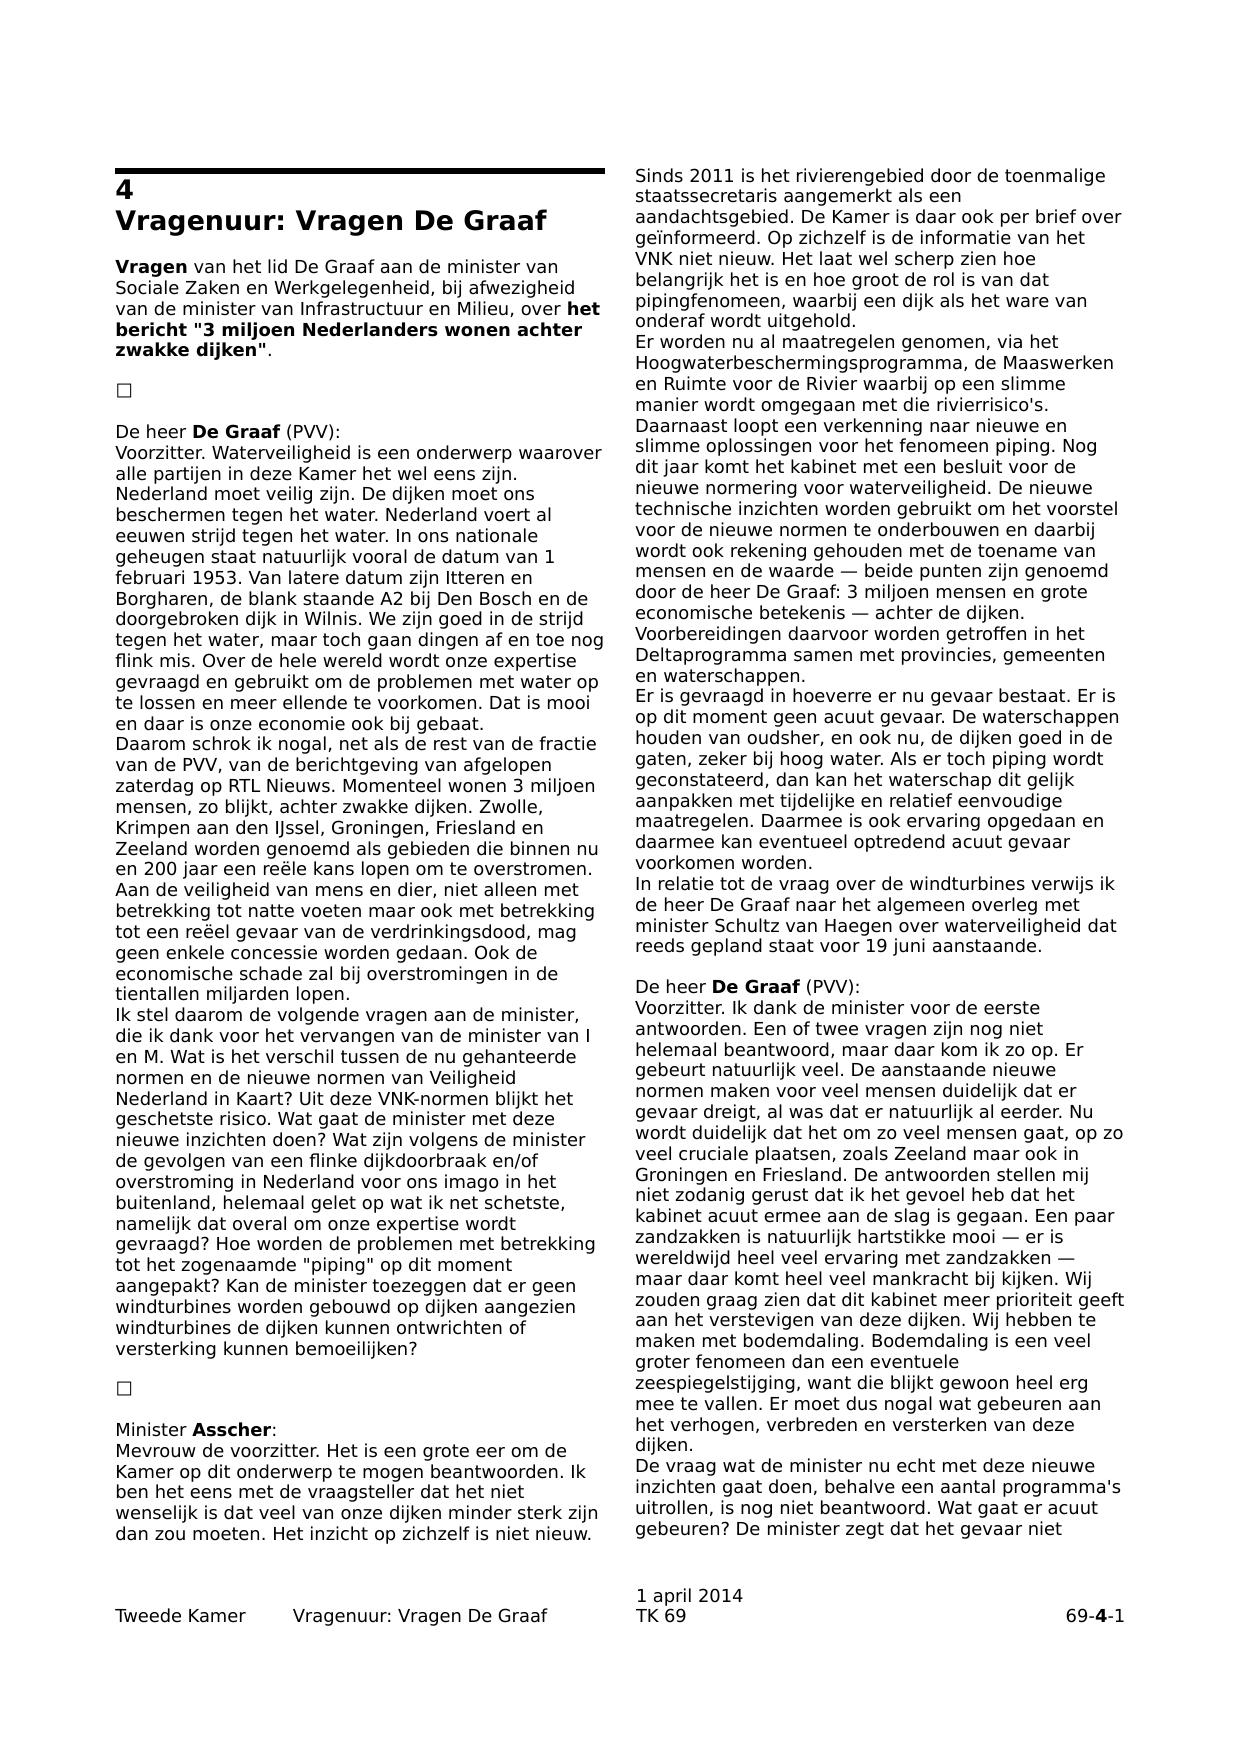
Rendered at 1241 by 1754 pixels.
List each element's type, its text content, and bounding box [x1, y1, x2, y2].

text Sinds 2011 is het rivierengebied door de toenmalige staatssecretaris aangemerkt als een aandachtsgebied. De Kamer is daar ook per brief over geïnformeerd. Op zichzelf is de informatie van het VNK niet nieuw. Het laat wel scherp zien hoe belangrijk het is en hoe groot de rol is van dat pipingfenomeen, waarbij een dijk als het ware van onderaf wordt uitgehold. [635, 165, 1125, 332]
text Voorzitter. Waterveiligheid is een onderwerp waarover alle partijen in deze Kamer het wel eens zijn. Nederland moet veilig zijn. De dijken moet ons beschermen tegen het water. Nederland voert al eeuwen strijd tegen het water. In ons nationale geheugen staat natuurlijk vooral de datum van 1 februari 1953. Van latere datum zijn Itteren en Borgharen, de blank staande A2 bij Den Bosch en de doorgebroken dijk in Wilnis. We zijn goed in de strijd tegen het water, maar toch gaan dingen af en toe nog flink mis. Over de hele wereld wordt onze expertise gevraagd en gebruikt om de problemen met water op te lossen en meer ellende te voorkomen. Dat is mooi en daar is onze economie ook bij gebaat. [115, 442, 605, 734]
text De heer De Graaf (PVV): [115, 422, 605, 442]
text Voorzitter. Ik dank de minister voor de eerste antwoorden. Een of twee vragen zijn nog niet helemaal beantwoord, maar daar kom ik zo op. Er gebeurt natuurlijk veel. De aanstaande nieuwe normen maken voor veel mensen duidelijk dat er gevaar dreigt, al was dat er natuurlijk al eerder. Nu wordt duidelijk dat het om zo veel mensen gaat, op zo veel cruciale plaatsen, zoals Zeeland maar ook in Groningen en Friesland. De antwoorden stellen mij niet zodanig gerust dat ik het gevoel heb dat het kabinet acuut ermee aan de slag is gegaan. Een paar zandzakken is natuurlijk hartstikke mooi — er is wereldwijd heel veel ervaring met zandzakken — maar daar komt heel veel mankracht bij kijken. Wij zouden graag zien dat dit kabinet meer prioriteit geeft aan het verstevigen van deze dijken. Wij hebben te maken met bodemdaling. Bodemdaling is een veel groter fenomeen dan een eventuele zeespiegelstijging, want die blijkt gewoon heel erg mee te vallen. Er moet dus nogal wat gebeuren aan het verhogen, verbreden en versterken van deze dijken. [635, 998, 1125, 1456]
text De heer De Graaf (PVV): [635, 977, 1125, 998]
text De vraag wat de minister nu echt met deze nieuwe inzichten gaat doen, behalve een aantal programma's uitrollen, is nog niet beantwoord. Wat gaat er acuut gebeuren? De minister zegt dat het gevaar niet [635, 1456, 1125, 1539]
text Daarom schrok ik nogal, net als de rest van de fractie van de PVV, van de berichtgeving van afgelopen zaterdag op RTL Nieuws. Momenteel wonen 3 miljoen mensen, zo blijkt, achter zwakke dijken. Zwolle, Krimpen aan den IJssel, Groningen, Friesland en Zeeland worden genoemd als gebieden die binnen nu en 200 jaar een reële kans lopen om te overstromen. Aan de veiligheid van mens en dier, niet alleen met betrekking tot natte voeten maar ook met betrekking tot een reëel gevaar van de verdrinkingsdood, mag geen enkele concessie worden gedaan. Ook de economische schade zal bij overstromingen in de tientallen miljarden lopen. [115, 734, 605, 1005]
title 4 Vragenuur: Vragen De Graaf [115, 174, 605, 237]
text Vragen van het lid De Graaf aan de minister van Sociale Zaken en Werkgelegenheid, bij afwezigheid van de minister van Infrastructuur en Milieu, over het bericht "3 miljoen Nederlanders wonen achter zwakke dijken". [115, 257, 605, 361]
text ⬜ [115, 1379, 605, 1400]
text Minister Asscher: [115, 1420, 605, 1441]
text Ik stel daarom de volgende vragen aan de minister, die ik dank voor het vervangen van de minister van I en M. Wat is het verschil tussen de nu gehanteerde normen en de nieuwe normen van Veiligheid Nederland in Kaart? Uit deze VNK-normen blijkt het geschetste risico. Wat gaat de minister met deze nieuwe inzichten doen? Wat zijn volgens de minister de gevolgen van een flinke dijkdoorbraak en/of overstroming in Nederland voor ons imago in het buitenland, helemaal gelet op wat ik net schetste, namelijk dat overal om onze expertise wordt gevraagd? Hoe worden de problemen met betrekking tot het zogenaamde "piping" op dit moment aangepakt? Kan de minister toezeggen dat er geen windturbines worden gebouwd op dijken aangezien windturbines de dijken kunnen ontwrichten of versterking kunnen bemoeilijken? [115, 1005, 605, 1359]
text In relatie tot de vraag over de windturbines verwijs ik de heer De Graaf naar het algemeen overleg met minister Schultz van Haegen over waterveiligheid dat reeds gepland staat voor 19 juni aanstaande. [635, 874, 1125, 957]
text Er worden nu al maatregelen genomen, via het Hoogwaterbeschermingsprogramma, de Maaswerken en Ruimte voor de Rivier waarbij op een slimme manier wordt omgegaan met die rivierrisico's. Daarnaast loopt een verkenning naar nieuwe en slimme oplossingen voor het fenomeen piping. Nog dit jaar komt het kabinet met een besluit voor de nieuwe normering voor waterveiligheid. De nieuwe technische inzichten worden gebruikt om het voorstel voor de nieuwe normen te onderbouwen en daarbij wordt ook rekening gehouden met de toename van mensen en de waarde — beide punten zijn genoemd door de heer De Graaf: 3 miljoen mensen en grote economische betekenis — achter de dijken. Voorbereidingen daarvoor worden getroffen in het Deltaprogramma samen met provincies, gemeenten en waterschappen. [635, 332, 1125, 686]
text Er is gevraagd in hoeverre er nu gevaar bestaat. Er is op dit moment geen acuut gevaar. De waterschappen houden van oudsher, en ook nu, de dijken goed in de gaten, zeker bij hoog water. Als er toch piping wordt geconstateerd, dan kan het waterschap dit gelijk aanpakken met tijdelijke en relatief eenvoudige maatregelen. Daarmee is ook ervaring opgedaan en daarmee kan eventueel optredend acuut gevaar voorkomen worden. [635, 686, 1125, 874]
text Mevrouw de voorzitter. Het is een grote eer om de Kamer op dit onderwerp te mogen beantwoorden. Ik ben het eens met de vraagsteller dat het niet wenselijk is dat veel van onze dijken minder sterk zijn dan zou moeten. Het inzicht op zichzelf is niet nieuw. [115, 1441, 605, 1545]
text ⬜ [115, 381, 605, 402]
